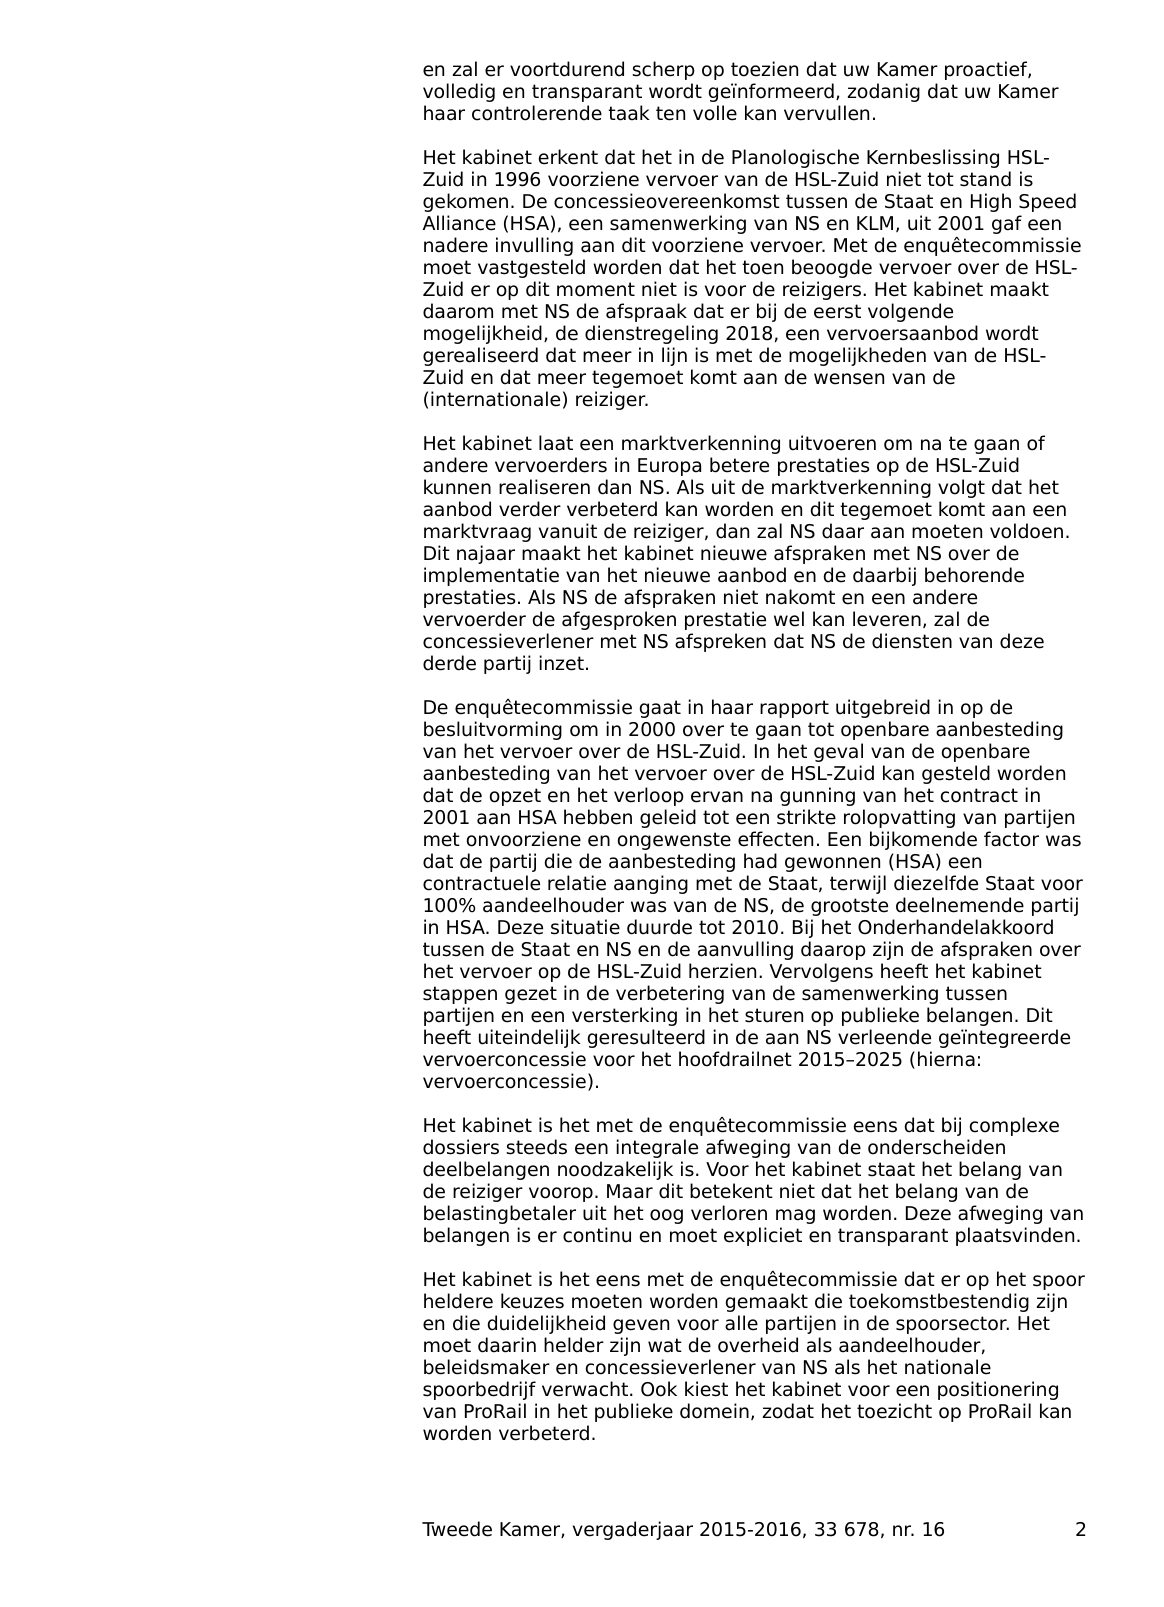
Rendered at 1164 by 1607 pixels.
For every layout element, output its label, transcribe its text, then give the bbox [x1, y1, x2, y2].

text Het kabinet is het eens met de enquêtecommissie dat er op het spoor heldere keuzes moeten worden gemaakt die toekomstbestendig zijn en die duidelijkheid geven voor alle partijen in de spoorsector. Het moet daarin helder zijn wat de overheid als aandeelhouder, beleidsmaker en concessieverlener van NS als het nationale spoorbedrijf verwacht. Ook kiest het kabinet voor een positionering van ProRail in het publieke domein, zodat het toezicht op ProRail kan worden verbeterd. [422, 1269, 1087, 1445]
text en zal er voortdurend scherp op toezien dat uw Kamer proactief, volledig en transparant wordt geïnformeerd, zodanig dat uw Kamer haar controlerende taak ten volle kan vervullen. [422, 59, 1087, 125]
text Het kabinet laat een marktverkenning uitvoeren om na te gaan of andere vervoerders in Europa betere prestaties op de HSL-Zuid kunnen realiseren dan NS. Als uit de marktverkenning volgt dat het aanbod verder verbeterd kan worden en dit tegemoet komt aan een marktvraag vanuit de reiziger, dan zal NS daar aan moeten voldoen. Dit najaar maakt het kabinet nieuwe afspraken met NS over de implementatie van het nieuwe aanbod en de daarbij behorende prestaties. Als NS de afspraken niet nakomt en een andere vervoerder de afgesproken prestatie wel kan leveren, zal de concessieverlener met NS afspreken dat NS de diensten van deze derde partij inzet. [422, 433, 1087, 675]
text De enquêtecommissie gaat in haar rapport uitgebreid in op de besluitvorming om in 2000 over te gaan tot openbare aanbesteding van het vervoer over de HSL-Zuid. In het geval van de openbare aanbesteding van het vervoer over de HSL-Zuid kan gesteld worden dat de opzet en het verloop ervan na gunning van het contract in 2001 aan HSA hebben geleid tot een strikte rolopvatting van partijen met onvoorziene en ongewenste effecten. Een bijkomende factor was dat de partij die de aanbesteding had gewonnen (HSA) een contractuele relatie aanging met de Staat, terwijl diezelfde Staat voor 100% aandeelhouder was van de NS, de grootste deelnemende partij in HSA. Deze situatie duurde tot 2010. Bij het Onderhandelakkoord tussen de Staat en NS en de aanvulling daarop zijn de afspraken over het vervoer op de HSL-Zuid herzien. Vervolgens heeft het kabinet stappen gezet in de verbetering van de samenwerking tussen partijen en een versterking in het sturen op publieke belangen. Dit heeft uiteindelijk geresulteerd in de aan NS verleende geïntegreerde vervoerconcessie voor het hoofdrailnet 2015–2025 (hierna: vervoerconcessie). [422, 697, 1087, 1093]
text Het kabinet erkent dat het in de Planologische Kernbeslissing HSL-Zuid in 1996 voorziene vervoer van de HSL-Zuid niet tot stand is gekomen. De concessieovereenkomst tussen de Staat en High Speed Alliance (HSA), een samenwerking van NS en KLM, uit 2001 gaf een nadere invulling aan dit voorziene vervoer. Met de enquêtecommissie moet vastgesteld worden dat het toen beoogde vervoer over de HSL-Zuid er op dit moment niet is voor de reizigers. Het kabinet maakt daarom met NS de afspraak dat er bij de eerst volgende mogelijkheid, de dienstregeling 2018, een vervoersaanbod wordt gerealiseerd dat meer in lijn is met de mogelijkheden van de HSL-Zuid en dat meer tegemoet komt aan de wensen van de (internationale) reiziger. [422, 147, 1087, 411]
text Het kabinet is het met de enquêtecommissie eens dat bij complexe dossiers steeds een integrale afweging van de onderscheiden deelbelangen noodzakelijk is. Voor het kabinet staat het belang van de reiziger voorop. Maar dit betekent niet dat het belang van de belastingbetaler uit het oog verloren mag worden. Deze afweging van belangen is er continu en moet expliciet en transparant plaatsvinden. [422, 1115, 1087, 1247]
